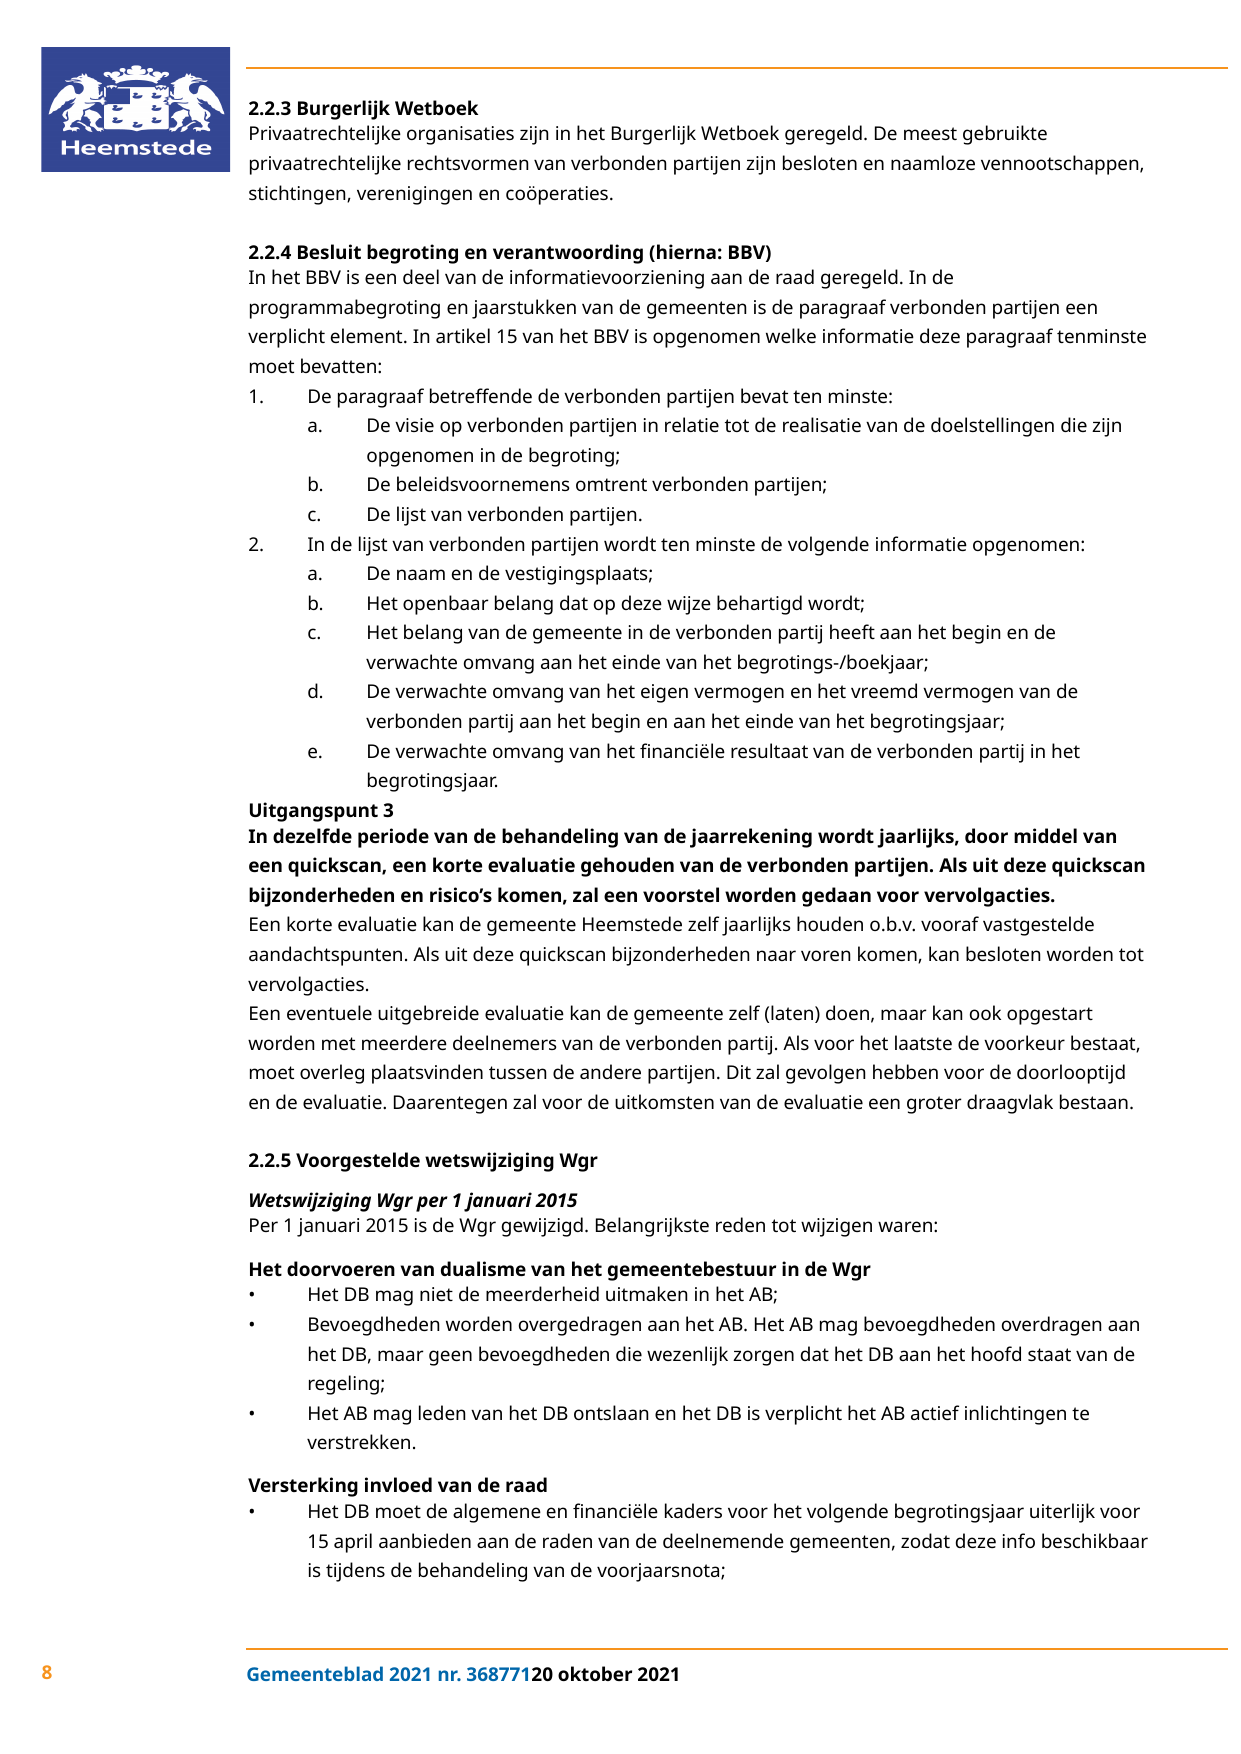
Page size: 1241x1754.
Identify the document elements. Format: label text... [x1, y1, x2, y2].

list De paragraaf betreffende de verbonden partijen bevat ten minste: [248, 383, 1152, 409]
picture [41, 47, 231, 172]
text Het doorvoeren van dualisme van het gemeentebestuur in de Wgr [248, 1256, 1152, 1282]
text 2.2.3 Burgerlijk Wetboek [248, 95, 1152, 121]
list Het DB mag niet de meerderheid uitmaken in het AB; [248, 1282, 1152, 1307]
list Het belang van de gemeente in de verbonden partij heeft aan het begin en de verwachte omvang aan het einde van het begrotings-/boekjaar; [307, 619, 1152, 675]
list De verwachte omvang van het eigen vermogen en het vreemd vermogen van de verbonden partij aan het begin en aan het einde van het begrotingsjaar; [307, 679, 1152, 734]
text Wetswijziging Wgr per 1 januari 2015 [248, 1187, 1152, 1213]
list De beleidsvoornemens omtrent verbonden partijen; [307, 472, 1152, 497]
list De naam en de vestigingsplaats; [307, 560, 1152, 586]
table_header Uitgangspunt 3 [248, 797, 1152, 823]
text In het BBV is een deel van de informatievoorziening aan de raad geregeld. In de programmabegroting en jaarstukken van de gemeenten is de paragraaf verbonden partijen een verplicht element. In artikel 15 van het BBV is opgenomen welke informatie deze paragraaf tenminste moet bevatten: [248, 264, 1152, 379]
text Versterking invloed van de raad [248, 1473, 1152, 1498]
list Het openbaar belang dat op deze wijze behartigd wordt; [307, 590, 1152, 616]
text Per 1 januari 2015 is de Wgr gewijzigd. Belangrijkste reden tot wijzigen waren: [248, 1213, 1152, 1238]
list De verwachte omvang van het financiële resultaat van de verbonden partij in het begrotingsjaar. [307, 738, 1152, 793]
text Privaatrechtelijke organisaties zijn in het Burgerlijk Wetboek geregeld. De meest gebruikte privaatrechtelijke rechtsvormen van verbonden partijen zijn besloten en naamloze vennootschappen, stichtingen, verenigingen en coöperaties. [248, 121, 1152, 205]
list Bevoegdheden worden overgedragen aan het AB. Het AB mag bevoegdheden overdragen aan het DB, maar geen bevoegdheden die wezenlijk zorgen dat het DB aan het hoofd staat van de regeling; [248, 1311, 1152, 1396]
table_cell In dezelfde periode van de behandeling van de jaarrekening wordt jaarlijks, door middel van een quickscan, een korte evaluatie gehouden van de verbonden partijen. Als uit deze quickscan bijzonderheden en risico’s komen, zal een voorstel worden gedaan voor vervolgacties. Een korte evaluatie kan de gemeente Heemstede zelf jaarlijks houden o.b.v. vooraf vastgestelde aandachtspunten. Als uit deze quickscan bijzonderheden naar voren komen, kan besloten worden tot vervolgacties. Een eventuele uitgebreide evaluatie kan de gemeente zelf (laten) doen, maar kan ook opgestart worden met meerdere deelnemers van de verbonden partij. Als voor het laatste de voorkeur bestaat, moet overleg plaatsvinden tussen de andere partijen. Dit zal gevolgen hebben voor de doorlooptijd en de evaluatie. Daarentegen zal voor de uitkomsten van de evaluatie een groter draagvlak bestaan. [248, 823, 1152, 1115]
list De visie op verbonden partijen in relatie tot de realisatie van de doelstellingen die zijn opgenomen in de begroting; [307, 412, 1152, 468]
list Het AB mag leden van het DB ontslaan en het DB is verplicht het AB actief inlichtingen te verstrekken. [248, 1400, 1152, 1455]
list Het DB moet de algemene en financiële kaders voor het volgende begrotingsjaar uiterlijk voor 15 april aanbieden aan de raden van de deelnemende gemeenten, zodat deze info beschikbaar is tijdens de behandeling van de voorjaarsnota; [248, 1498, 1152, 1583]
list De lijst van verbonden partijen. [307, 501, 1152, 527]
list In de lijst van verbonden partijen wordt ten minste de volgende informatie opgenomen: [248, 531, 1152, 557]
text 2.2.4 Besluit begroting en verantwoording (hierna: BBV) [248, 239, 1152, 264]
text 2.2.5 Voorgestelde wetswijziging Wgr [248, 1148, 1152, 1173]
